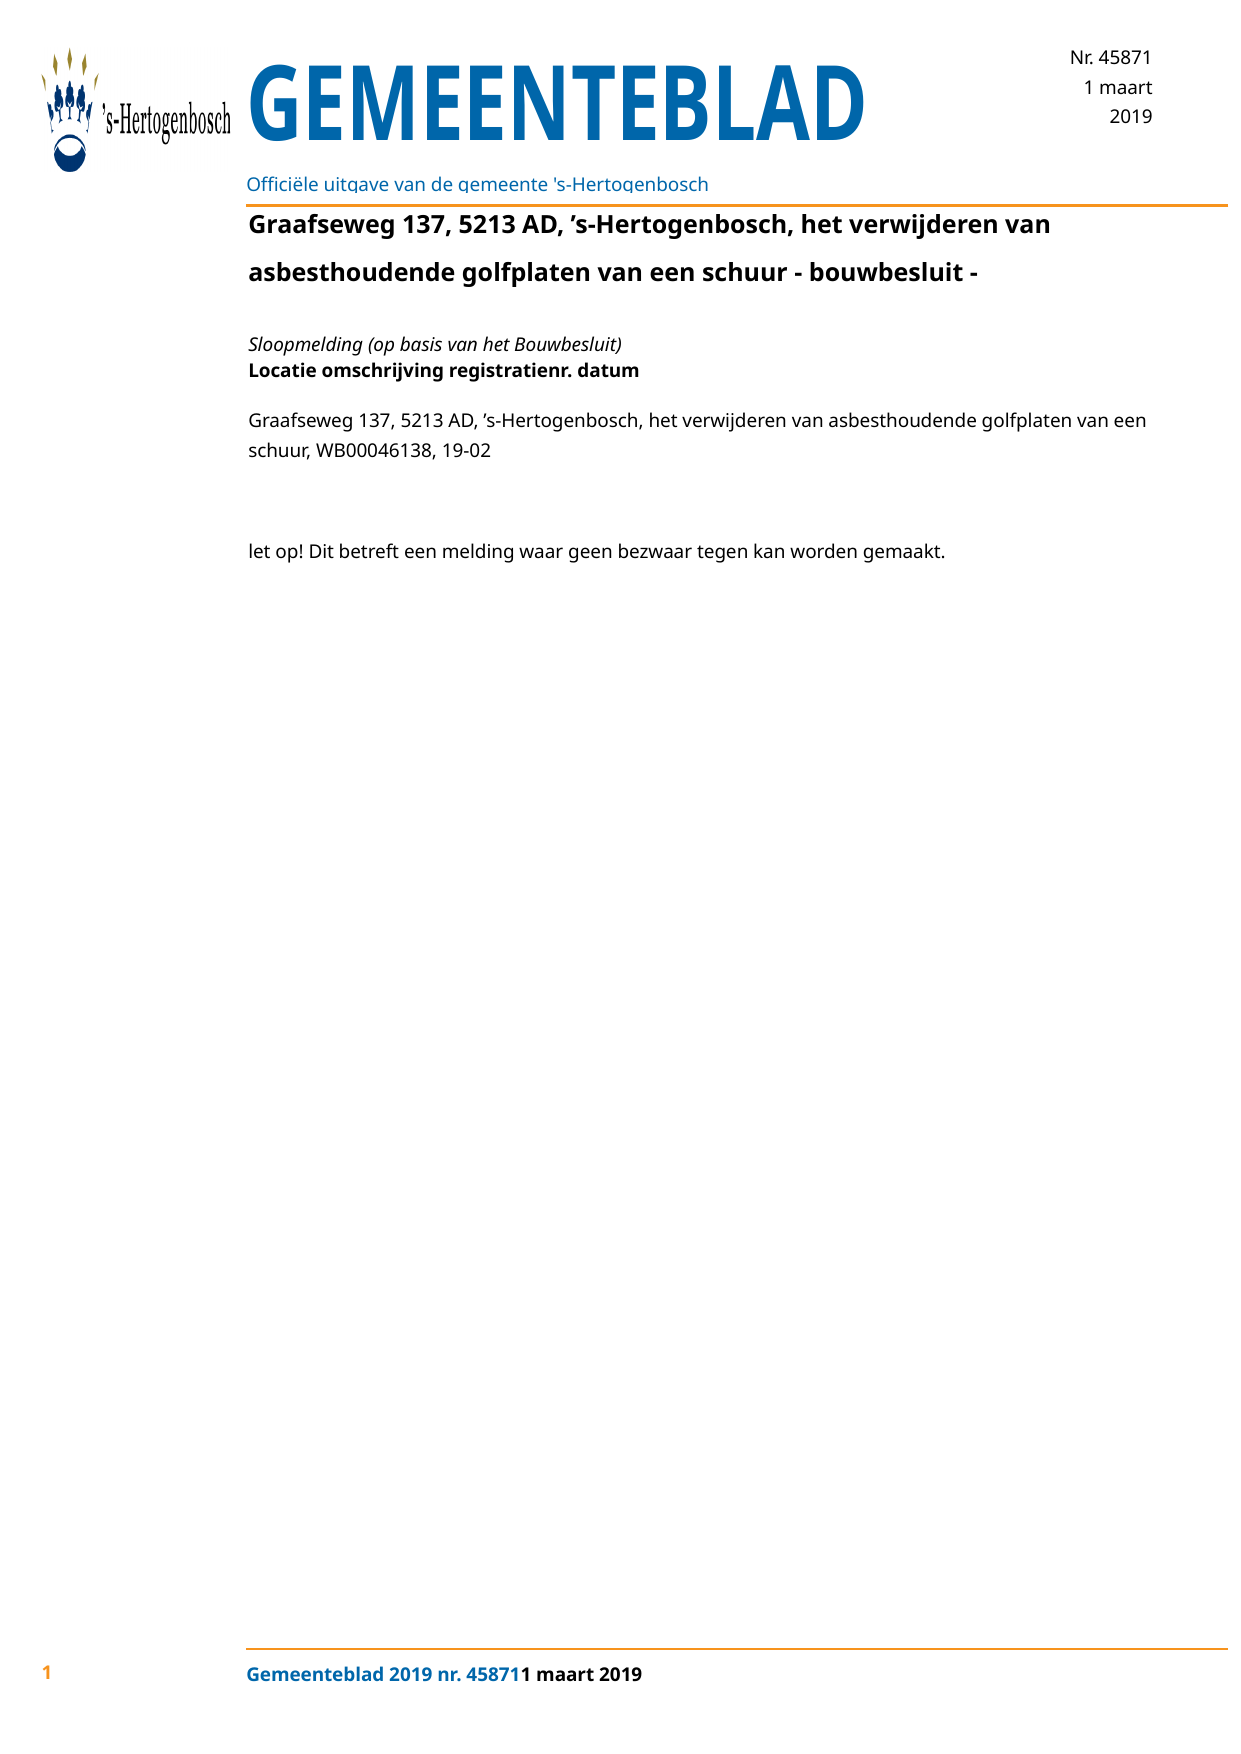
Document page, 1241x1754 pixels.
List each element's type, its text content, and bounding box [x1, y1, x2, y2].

text Locatie omschrijving registratienr. datum [248, 357, 1152, 383]
text Graafseweg 137, 5213 AD, ’s-Hertogenbosch, het verwijderen van asbesthoudende golfplaten van een schuur, WB00046138, 19-02 [248, 408, 1152, 463]
picture [41, 47, 231, 172]
text Sloopmelding (op basis van het Bouwbesluit) [248, 331, 1152, 357]
text Graafseweg 137, 5213 AD, ’s-Hertogenbosch, het verwijderen van asbesthoudende golfplaten van een schuur - bouwbesluit - [248, 207, 1152, 288]
text let op! Dit betreft een melding waar geen bezwaar tegen kan worden gemaakt. [248, 538, 1152, 564]
